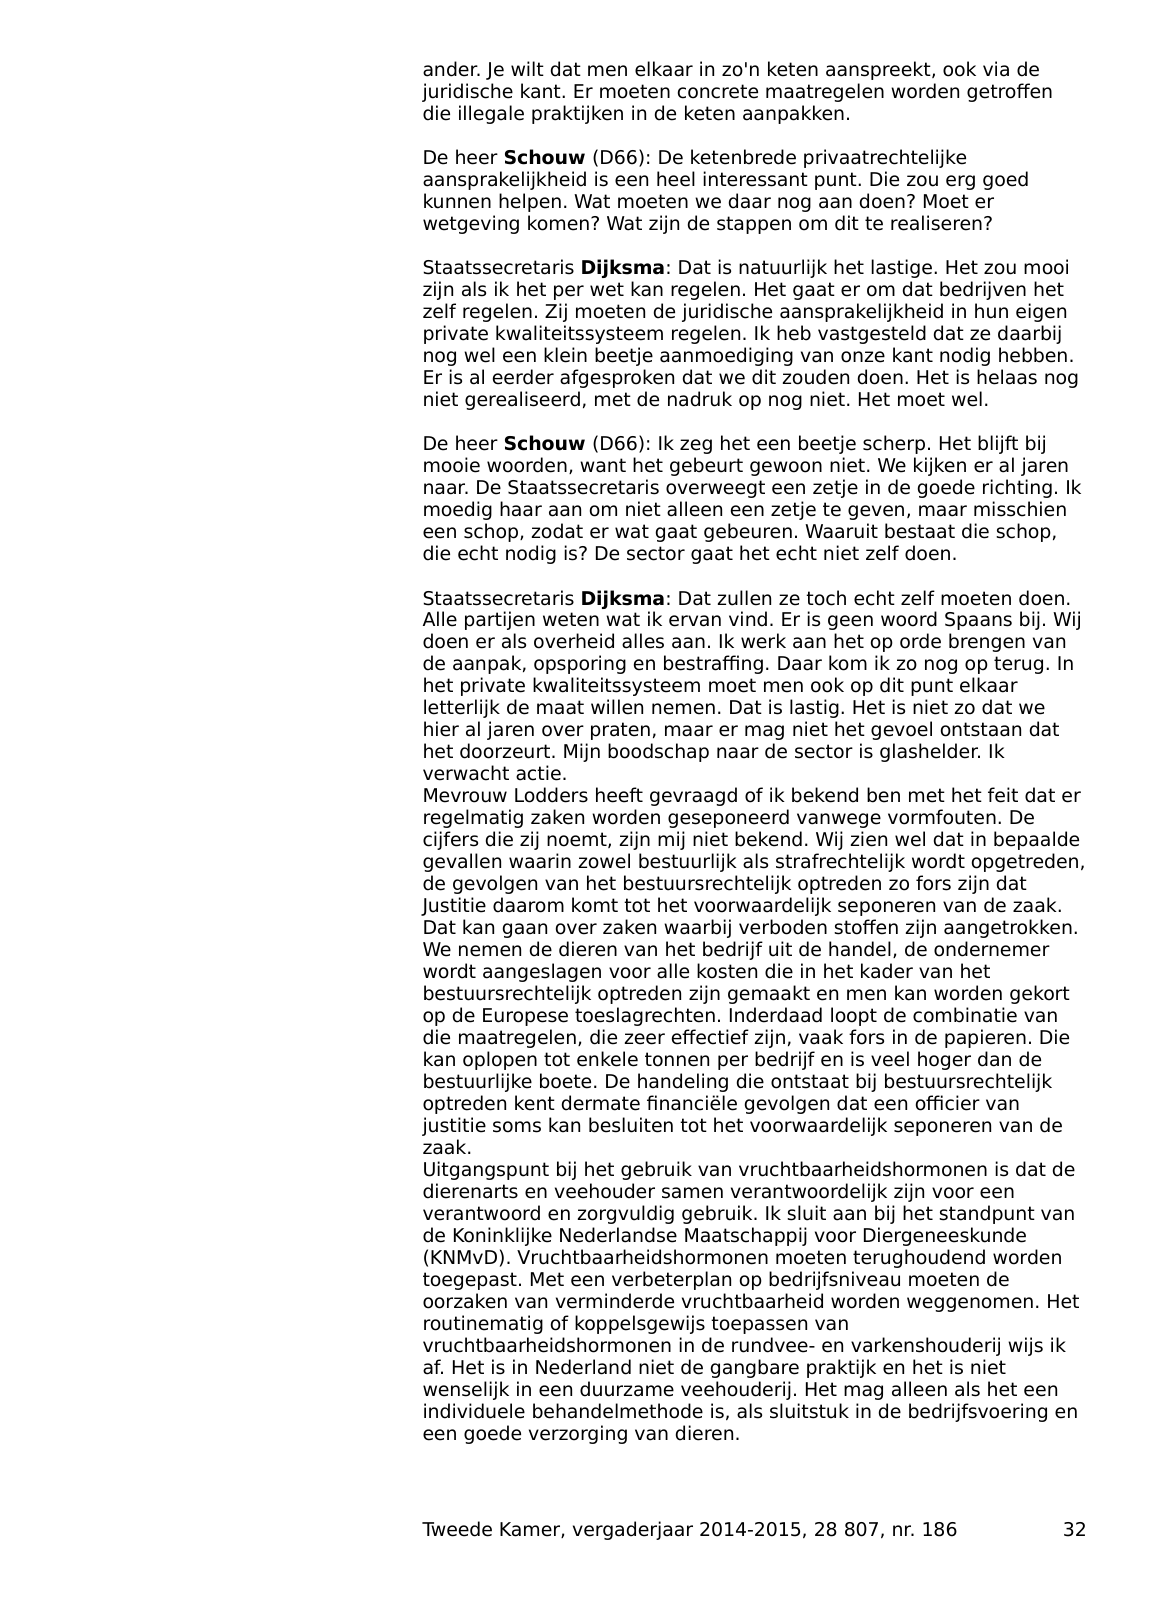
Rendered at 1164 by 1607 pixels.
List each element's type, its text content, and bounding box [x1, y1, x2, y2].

text ander. Je wilt dat men elkaar in zo'n keten aanspreekt, ook via de juridische kant. Er moeten concrete maatregelen worden getroffen die illegale praktijken in de keten aanpakken. [422, 59, 1087, 125]
text De heer Schouw (D66): Ik zeg het een beetje scherp. Het blijft bij mooie woorden, want het gebeurt gewoon niet. We kijken er al jaren naar. De Staatssecretaris overweegt een zetje in de goede richting. Ik moedig haar aan om niet alleen een zetje te geven, maar misschien een schop, zodat er wat gaat gebeuren. Waaruit bestaat die schop, die echt nodig is? De sector gaat het echt niet zelf doen. [422, 433, 1087, 565]
text De heer Schouw (D66): De ketenbrede privaatrechtelijke aansprakelijkheid is een heel interessant punt. Die zou erg goed kunnen helpen. Wat moeten we daar nog aan doen? Moet er wetgeving komen? Wat zijn de stappen om dit te realiseren? [422, 147, 1087, 235]
text Staatssecretaris Dijksma: Dat is natuurlijk het lastige. Het zou mooi zijn als ik het per wet kan regelen. Het gaat er om dat bedrijven het zelf regelen. Zij moeten de juridische aansprakelijkheid in hun eigen private kwaliteitssysteem regelen. Ik heb vastgesteld dat ze daarbij nog wel een klein beetje aanmoediging van onze kant nodig hebben. Er is al eerder afgesproken dat we dit zouden doen. Het is helaas nog niet gerealiseerd, met de nadruk op nog niet. Het moet wel. [422, 257, 1087, 411]
text Mevrouw Lodders heeft gevraagd of ik bekend ben met het feit dat er regelmatig zaken worden geseponeerd vanwege vormfouten. De cijfers die zij noemt, zijn mij niet bekend. Wij zien wel dat in bepaalde gevallen waarin zowel bestuurlijk als strafrechtelijk wordt opgetreden, de gevolgen van het bestuursrechtelijk optreden zo fors zijn dat Justitie daarom komt tot het voorwaardelijk seponeren van de zaak. Dat kan gaan over zaken waarbij verboden stoffen zijn aangetrokken. We nemen de dieren van het bedrijf uit de handel, de ondernemer wordt aangeslagen voor alle kosten die in het kader van het bestuursrechtelijk optreden zijn gemaakt en men kan worden gekort op de Europese toeslagrechten. Inderdaad loopt de combinatie van die maatregelen, die zeer effectief zijn, vaak fors in de papieren. Die kan oplopen tot enkele tonnen per bedrijf en is veel hoger dan de bestuurlijke boete. De handeling die ontstaat bij bestuursrechtelijk optreden kent dermate financiële gevolgen dat een officier van justitie soms kan besluiten tot het voorwaardelijk seponeren van de zaak. [422, 785, 1087, 1159]
text Uitgangspunt bij het gebruik van vruchtbaarheidshormonen is dat de dierenarts en veehouder samen verantwoordelijk zijn voor een verantwoord en zorgvuldig gebruik. Ik sluit aan bij het standpunt van de Koninklijke Nederlandse Maatschappij voor Diergeneeskunde (KNMvD). Vruchtbaarheidshormonen moeten terughoudend worden toegepast. Met een verbeterplan op bedrijfsniveau moeten de oorzaken van verminderde vruchtbaarheid worden weggenomen. Het routinematig of koppelsgewijs toepassen van vruchtbaarheidshormonen in de rundvee- en varkenshouderij wijs ik af. Het is in Nederland niet de gangbare praktijk en het is niet wenselijk in een duurzame veehouderij. Het mag alleen als het een individuele behandelmethode is, als sluitstuk in de bedrijfsvoering en een goede verzorging van dieren. [422, 1159, 1087, 1444]
text Staatssecretaris Dijksma: Dat zullen ze toch echt zelf moeten doen. Alle partijen weten wat ik ervan vind. Er is geen woord Spaans bij. Wij doen er als overheid alles aan. Ik werk aan het op orde brengen van de aanpak, opsporing en bestraffing. Daar kom ik zo nog op terug. In het private kwaliteitssysteem moet men ook op dit punt elkaar letterlijk de maat willen nemen. Dat is lastig. Het is niet zo dat we hier al jaren over praten, maar er mag niet het gevoel ontstaan dat het doorzeurt. Mijn boodschap naar de sector is glashelder. Ik verwacht actie. [422, 587, 1087, 785]
